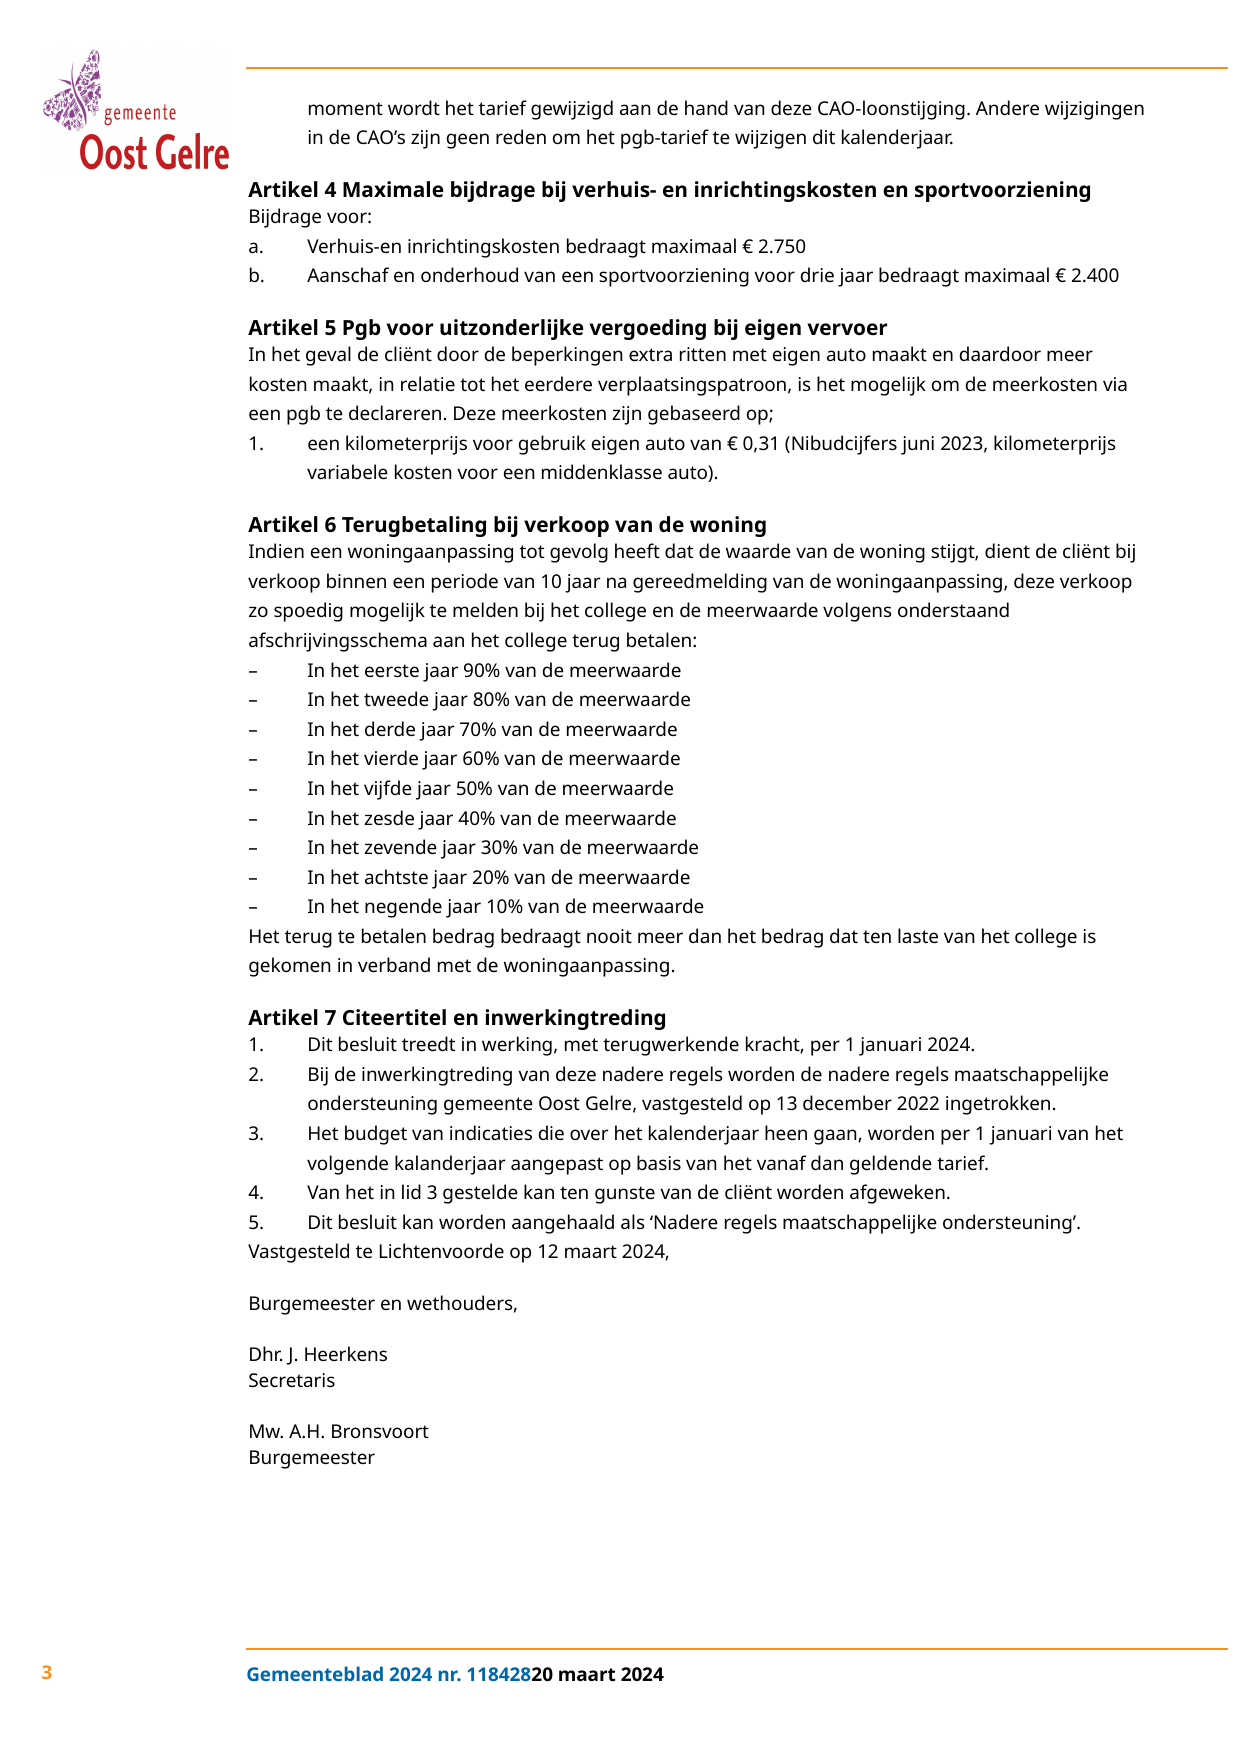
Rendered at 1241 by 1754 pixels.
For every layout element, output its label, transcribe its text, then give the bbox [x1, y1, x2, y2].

text Artikel 5 Pgb voor uitzonderlijke vergoeding bij eigen vervoer [248, 313, 1152, 341]
list In het negende jaar 10% van de meerwaarde [248, 893, 1152, 919]
list Van het in lid 3 gestelde kan ten gunste van de cliënt worden afgeweken. [248, 1179, 1152, 1205]
list In het vijfde jaar 50% van de meerwaarde [248, 775, 1152, 801]
text Secretaris [248, 1367, 1152, 1393]
list Aanschaf en onderhoud van een sportvoorziening voor drie jaar bedraagt maximaal € 2.400 [248, 262, 1152, 288]
list een kilometerprijs voor gebruik eigen auto van € 0,31 (Nibudcijfers juni 2023, kilometerprijs variabele kosten voor een middenklasse auto). [248, 430, 1152, 485]
list Het budget van indicaties die over het kalenderjaar heen gaan, worden per 1 januari van het volgende kalanderjaar aangepast op basis van het vanaf dan geldende tarief. [248, 1120, 1152, 1176]
text Artikel 7 Citeertitel en inwerkingtreding [248, 1003, 1152, 1031]
list In het tweede jaar 80% van de meerwaarde [248, 686, 1152, 712]
list moment wordt het tarief gewijzigd aan de hand van deze CAO-loonstijging. Andere wijzigingen in de CAO’s zijn geen reden om het pgb-tarief te wijzigen dit kalenderjaar. [248, 95, 1152, 150]
list Bij de inwerkingtreding van deze nadere regels worden de nadere regels maatschappelijke ondersteuning gemeente Oost Gelre, vastgesteld op 13 december 2022 ingetrokken. [248, 1061, 1152, 1116]
text Burgemeester en wethouders, [248, 1290, 1152, 1316]
text Het terug te betalen bedrag bedraagt nooit meer dan het bedrag dat ten laste van het college is gekomen in verband met de woningaanpassing. [248, 923, 1152, 978]
list In het zevende jaar 30% van de meerwaarde [248, 834, 1152, 860]
text Artikel 4 Maximale bijdrage bij verhuis- en inrichtingskosten en sportvoorziening [248, 175, 1152, 203]
list Dit besluit kan worden aangehaald als ‘Nadere regels maatschappelijke ondersteuning’. [248, 1209, 1152, 1235]
list In het derde jaar 70% van de meerwaarde [248, 716, 1152, 742]
list In het achtste jaar 20% van de meerwaarde [248, 864, 1152, 889]
list Dit besluit treedt in werking, met terugwerkende kracht, per 1 januari 2024. [248, 1031, 1152, 1057]
text Artikel 6 Terugbetaling bij verkoop van de woning [248, 510, 1152, 538]
text Bijdrage voor: [248, 203, 1152, 229]
text Burgemeester [248, 1444, 1152, 1470]
text In het geval de cliënt door de beperkingen extra ritten met eigen auto maakt en daardoor meer kosten maakt, in relatie tot het eerdere verplaatsingspatroon, is het mogelijk om de meerkosten via een pgb te declareren. Deze meerkosten zijn gebaseerd op; [248, 341, 1152, 426]
text Dhr. J. Heerkens [248, 1341, 1152, 1367]
picture [41, 47, 231, 172]
list In het eerste jaar 90% van de meerwaarde [248, 657, 1152, 682]
text Mw. A.H. Bronsvoort [248, 1419, 1152, 1444]
list In het vierde jaar 60% van de meerwaarde [248, 746, 1152, 771]
text Vastgesteld te Lichtenvoorde op 12 maart 2024, [248, 1238, 1152, 1264]
list Verhuis-en inrichtingskosten bedraagt maximaal € 2.750 [248, 233, 1152, 258]
list In het zesde jaar 40% van de meerwaarde [248, 805, 1152, 830]
text Indien een woningaanpassing tot gevolg heeft dat de waarde van de woning stijgt, dient de cliënt bij verkoop binnen een periode van 10 jaar na gereedmelding van de woningaanpassing, deze verkoop zo spoedig mogelijk te melden bij het college en de meerwaarde volgens onderstaand afschrijvingsschema aan het college terug betalen: [248, 538, 1152, 653]
